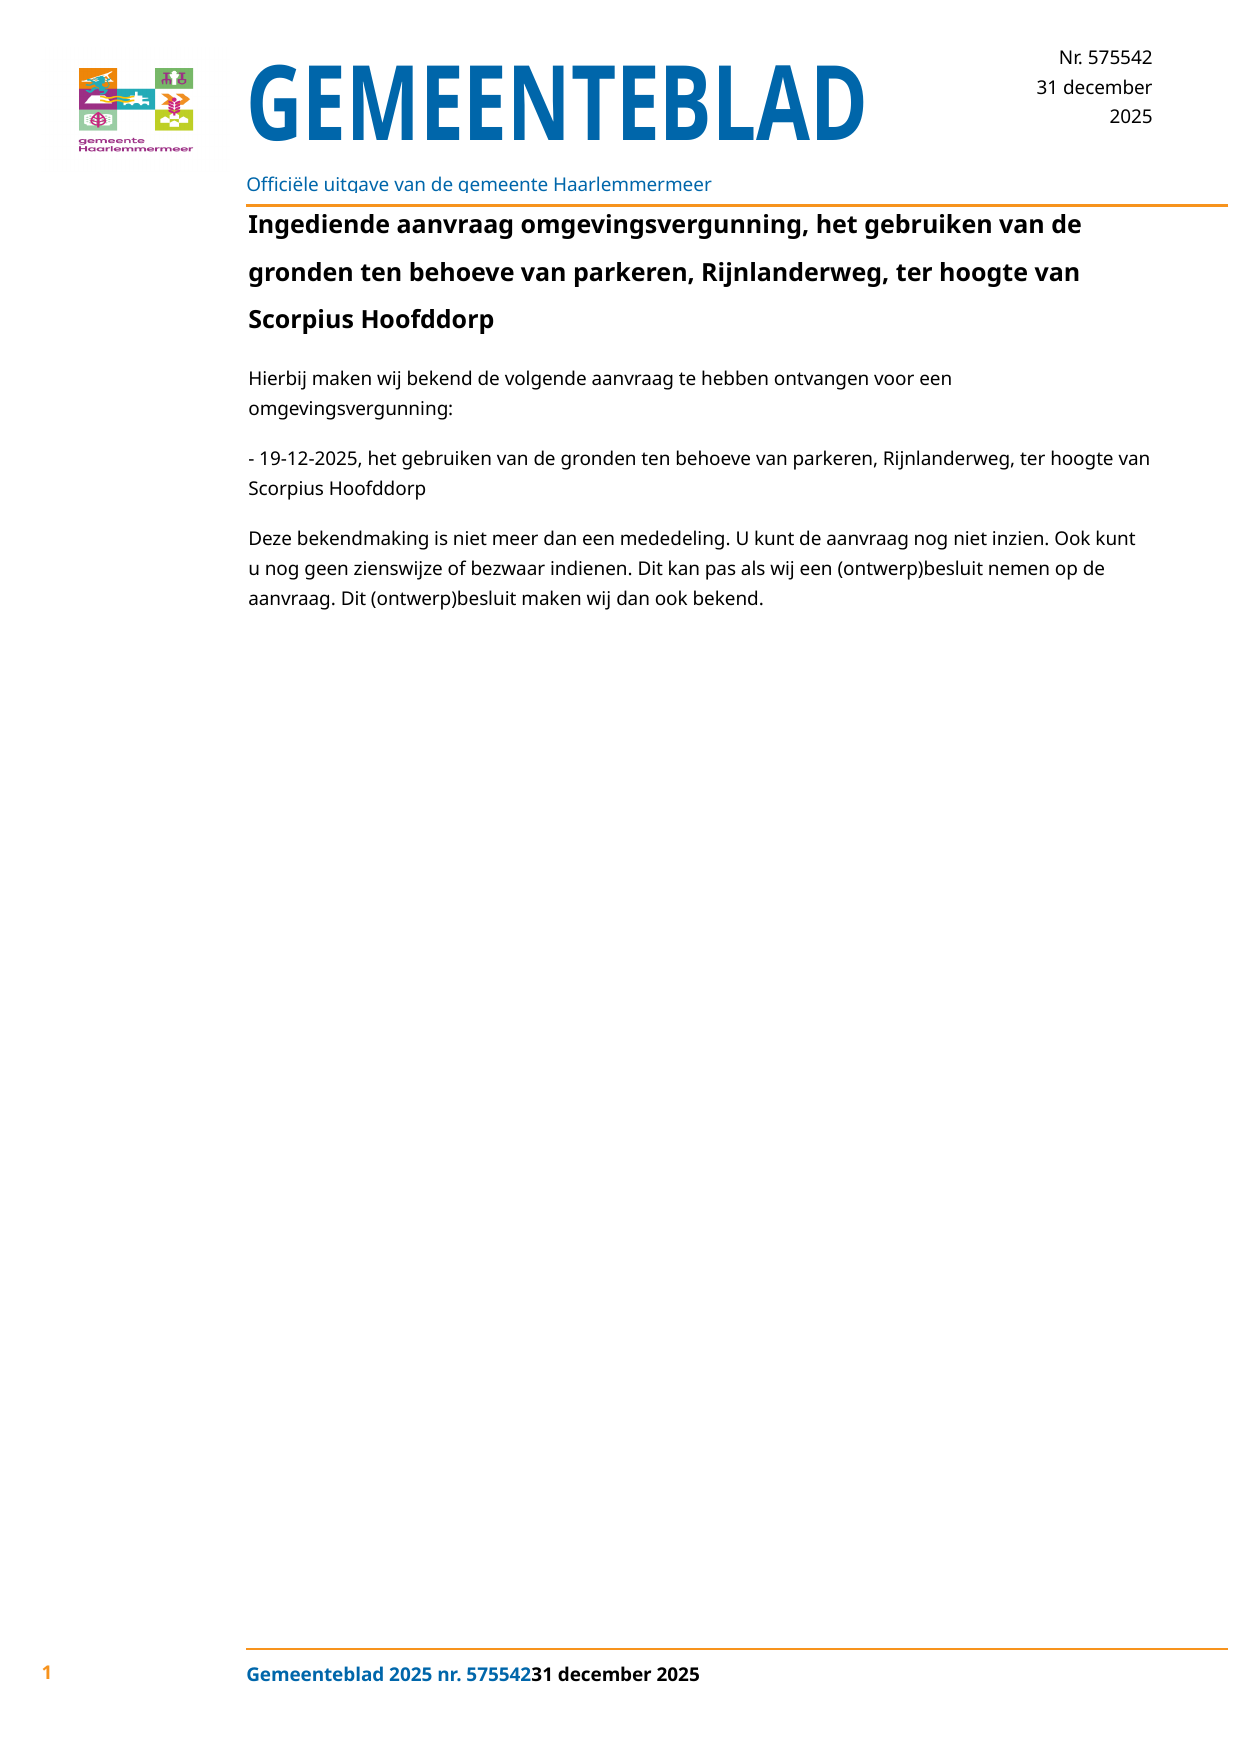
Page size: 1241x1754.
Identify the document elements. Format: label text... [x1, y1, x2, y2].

text Deze bekendmaking is niet meer dan een mededeling. U kunt de aanvraag nog niet inzien. Ook kunt u nog geen zienswijze of bezwaar indienen. Dit kan pas als wij een (ontwerp)besluit nemen op de aanvraag. Dit (ontwerp)besluit maken wij dan ook bekend. [248, 526, 1152, 610]
text - 19-12-2025, het gebruiken van de gronden ten behoeve van parkeren, Rijnlanderweg, ter hoogte van Scorpius Hoofddorp [248, 446, 1152, 501]
text Ingediende aanvraag omgevingsvergunning, het gebruiken van de gronden ten behoeve van parkeren, Rijnlanderweg, ter hoogte van Scorpius Hoofddorp [248, 207, 1152, 336]
picture [41, 47, 231, 172]
text Hierbij maken wij bekend de volgende aanvraag te hebben ontvangen voor een omgevingsvergunning: [248, 366, 1152, 421]
